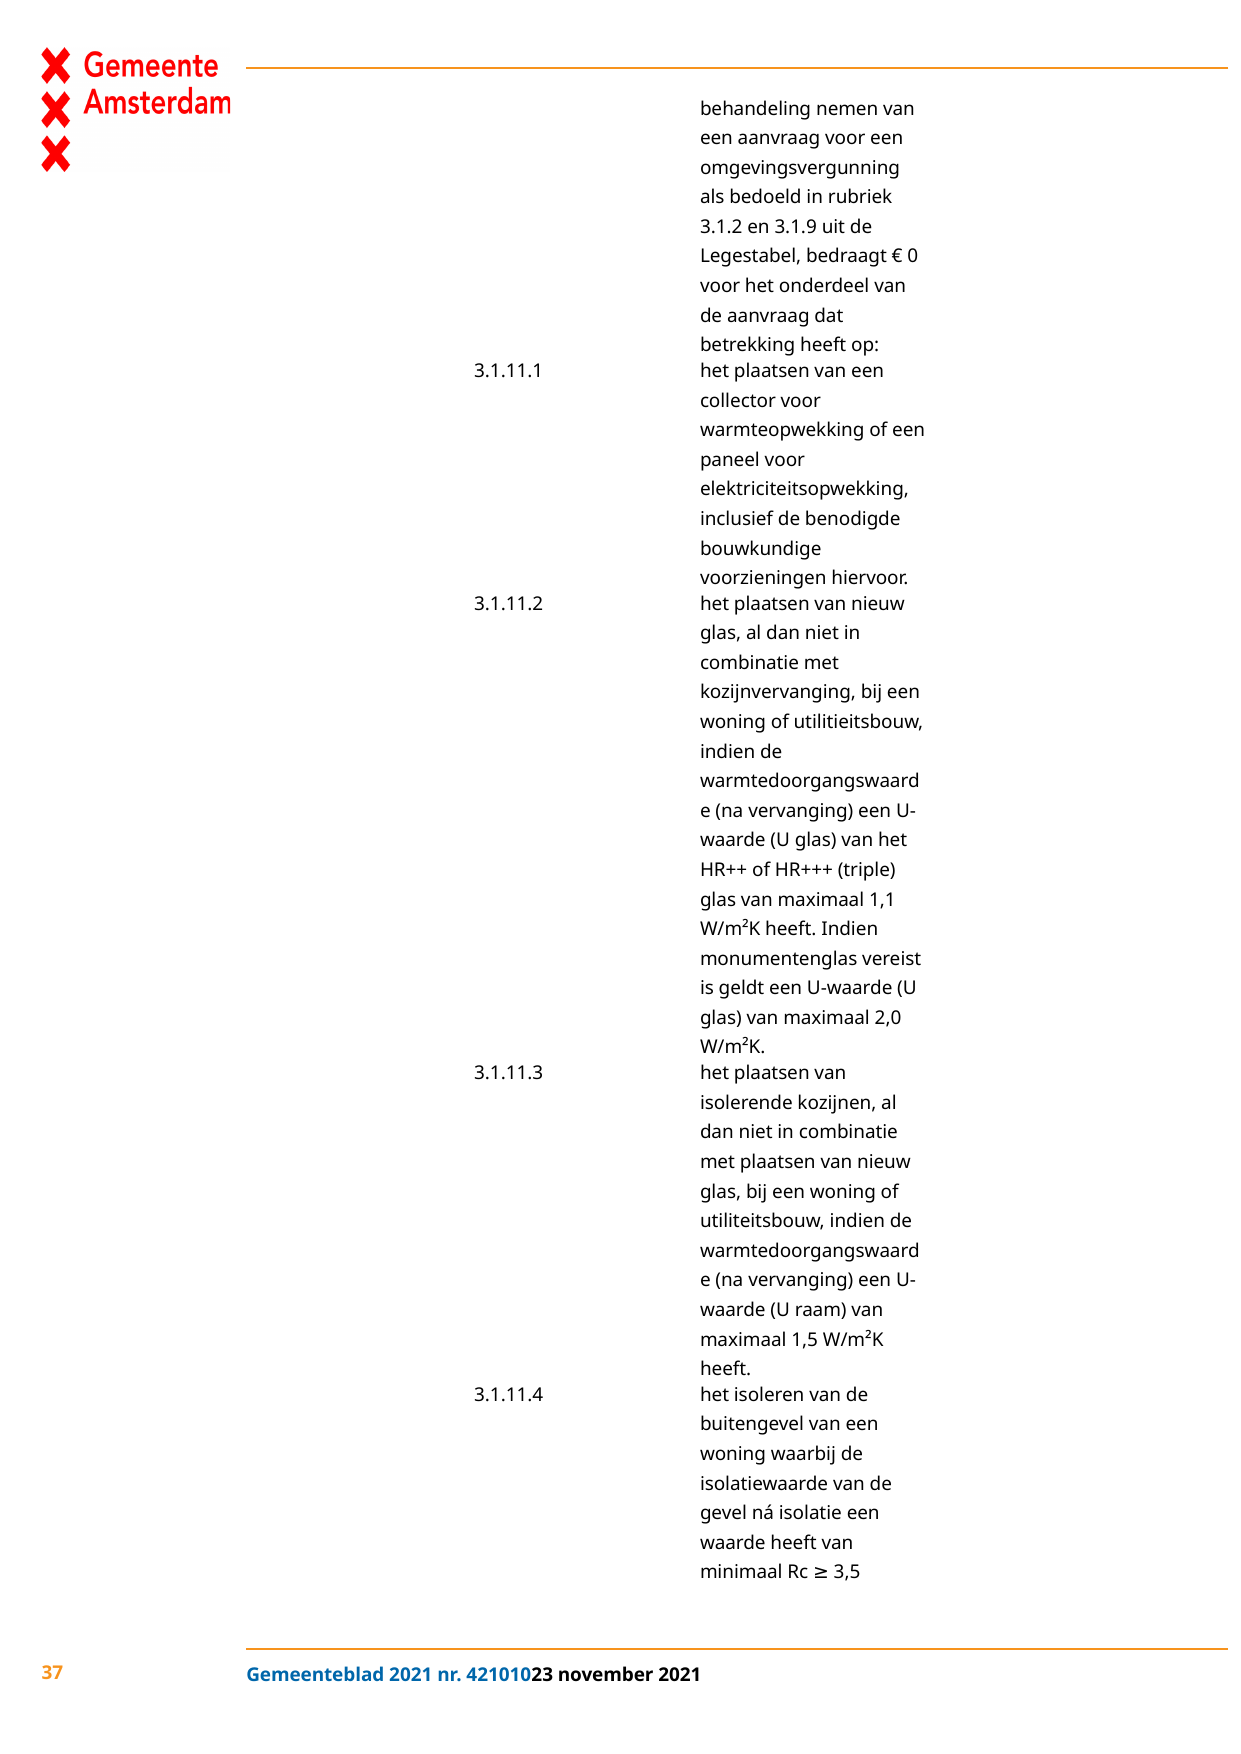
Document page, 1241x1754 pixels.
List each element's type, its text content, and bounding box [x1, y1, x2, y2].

table_cell [248, 1060, 474, 1381]
table_cell het isoleren van de buitengevel van een woning waarbij de isolatiewaarde van de gevel ná isolatie een waarde heeft van minimaal Rc ≥ 3,5 [700, 1381, 926, 1584]
table_cell [248, 95, 474, 357]
table_cell het plaatsen van isolerende kozijnen, al dan niet in combinatie met plaatsen van nieuw glas, bij een woning of utiliteitsbouw, indien de warmtedoorgangswaarde (na vervanging) een U-waarde (U raam) van maximaal 1,5 W/m²K heeft. [700, 1060, 926, 1381]
table_cell 3.1.11.2 [474, 590, 700, 1059]
table_cell 3.1.11.3 [474, 1060, 700, 1381]
table_cell behandeling nemen van een aanvraag voor een omgevingsvergunning als bedoeld in rubriek 3.1.2 en 3.1.9 uit de Legestabel, bedraagt € 0 voor het onderdeel van de aanvraag dat betrekking heeft op: [700, 95, 926, 357]
table_cell [248, 590, 474, 1059]
table_cell het plaatsen van een collector voor warmteopwekking of een paneel voor elektriciteitsopwekking, inclusief de benodigde bouwkundige voorzieningen hiervoor. [700, 357, 926, 590]
table_cell [926, 1381, 1152, 1584]
table_cell [248, 1381, 474, 1584]
picture [41, 47, 231, 172]
table_cell [248, 357, 474, 590]
table_cell [926, 357, 1152, 590]
table_cell [926, 1060, 1152, 1381]
table_cell het plaatsen van nieuw glas, al dan niet in combinatie met kozijnvervanging, bij een woning of utilitieitsbouw, indien de warmtedoorgangswaarde (na vervanging) een U-waarde (U glas) van het HR++ of HR+++ (triple) glas van maximaal 1,1 W/m²K heeft. Indien monumentenglas vereist is geldt een U-waarde (U glas) van maximaal 2,0 W/m²K. [700, 590, 926, 1059]
table_cell 3.1.11.1 [474, 357, 700, 590]
table_cell 3.1.11.4 [474, 1381, 700, 1584]
table_cell [474, 95, 700, 357]
table_cell [926, 590, 1152, 1059]
table_cell [926, 95, 1152, 357]
